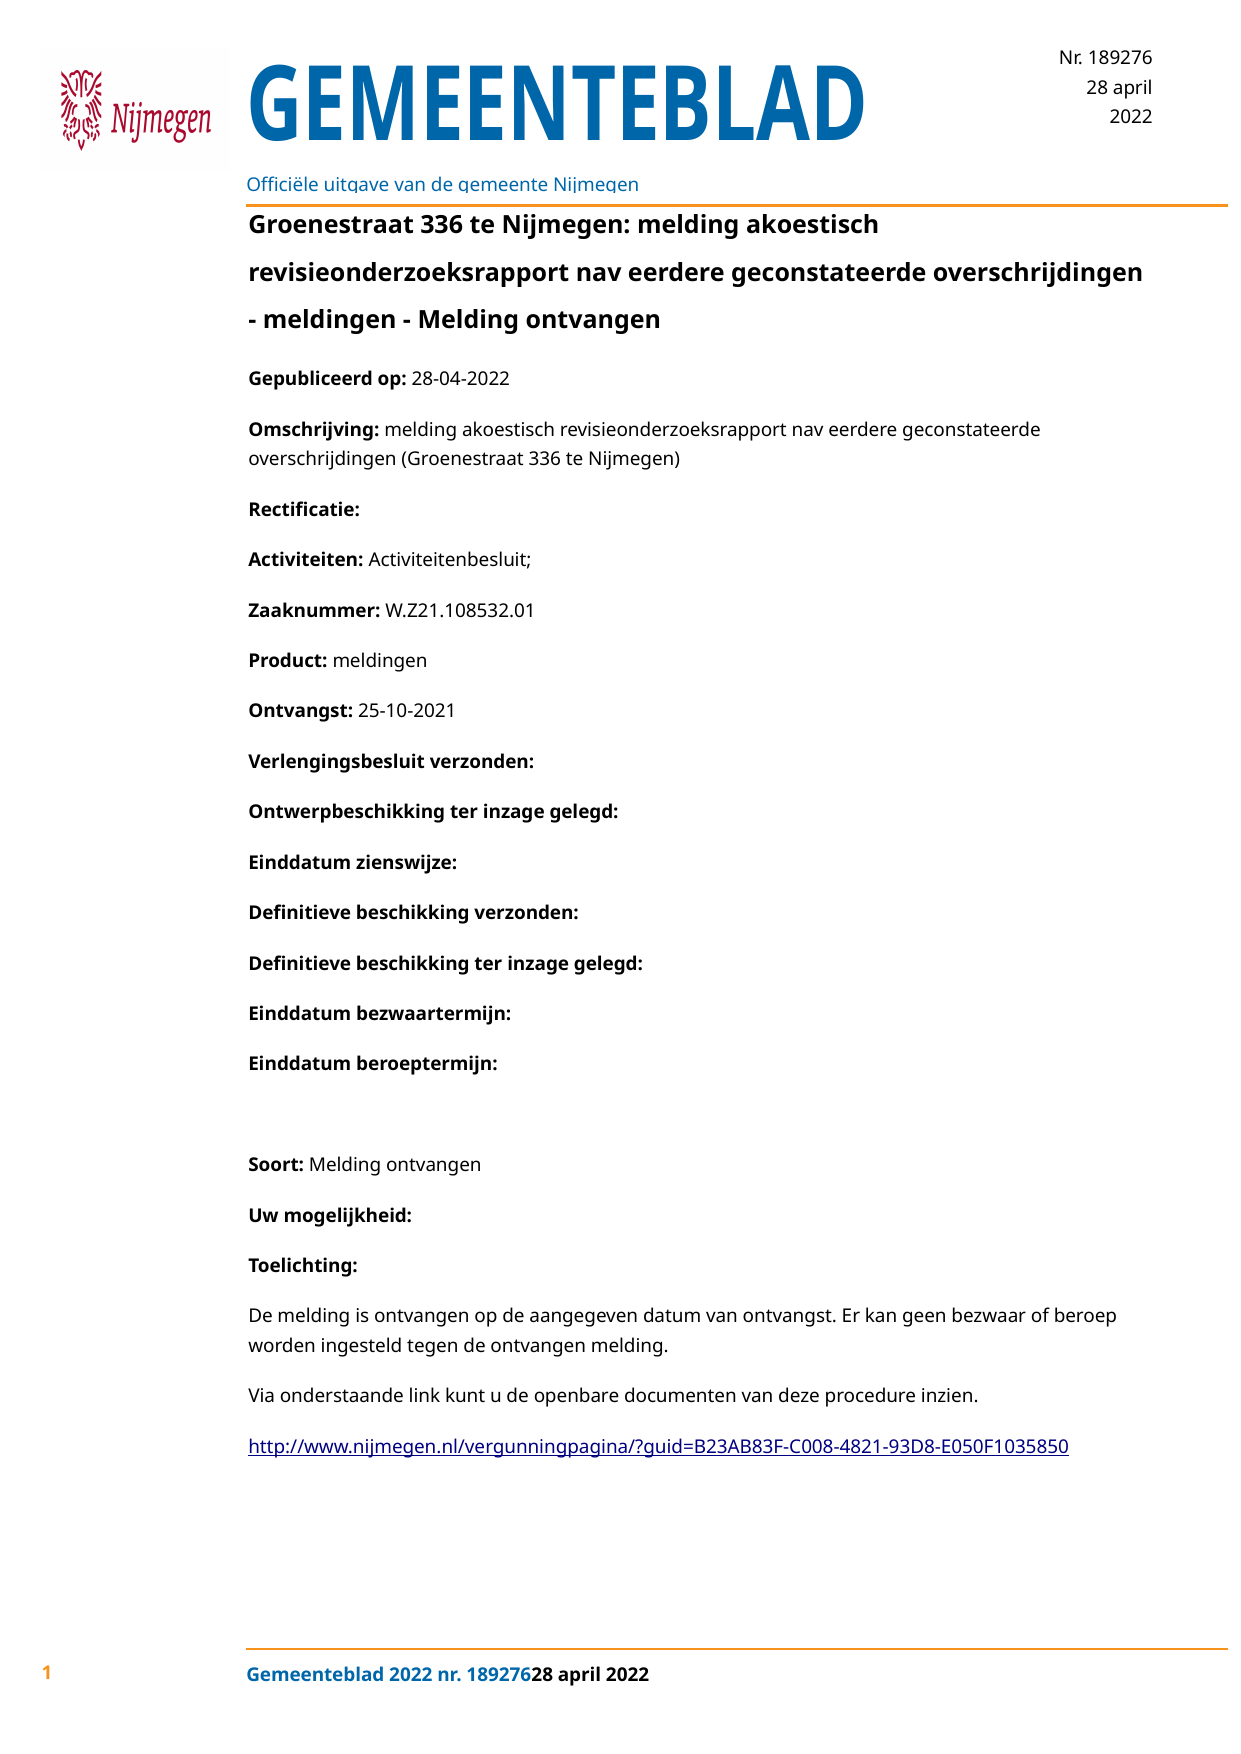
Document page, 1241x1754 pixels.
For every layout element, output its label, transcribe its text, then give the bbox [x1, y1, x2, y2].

picture [41, 47, 231, 172]
text Rectificatie: [248, 496, 1152, 522]
text Groenestraat 336 te Nijmegen: melding akoestisch revisieonderzoeksrapport nav eerdere geconstateerde overschrijdingen - meldingen - Melding ontvangen [248, 207, 1152, 336]
text http://www.nijmegen.nl/vergunningpagina/?guid=B23AB83F-C008-4821-93D8-E050F1035850 [248, 1433, 1152, 1459]
text Einddatum zienswijze: [248, 849, 1152, 874]
text De melding is ontvangen op de aangegeven datum van ontvangst. Er kan geen bezwaar of beroep worden ingesteld tegen de ontvangen melding. [248, 1303, 1152, 1358]
text Einddatum beroeptermijn: [248, 1051, 1152, 1076]
text Verlengingsbesluit verzonden: [248, 748, 1152, 774]
text Definitieve beschikking ter inzage gelegd: [248, 950, 1152, 975]
text Definitieve beschikking verzonden: [248, 899, 1152, 925]
text Ontwerpbeschikking ter inzage gelegd: [248, 798, 1152, 824]
text Omschrijving: melding akoestisch revisieonderzoeksrapport nav eerdere geconstateerde overschrijdingen (Groenestraat 336 te Nijmegen) [248, 416, 1152, 471]
text Ontvangst: 25-10-2021 [248, 698, 1152, 723]
text Uw mogelijkheid: [248, 1202, 1152, 1227]
text Gepubliceerd op: 28-04-2022 [248, 366, 1152, 391]
text Soort: Melding ontvangen [248, 1151, 1152, 1177]
text Toelichting: [248, 1252, 1152, 1278]
text Activiteiten: Activiteitenbesluit; [248, 546, 1152, 572]
text Via onderstaande link kunt u de openbare documenten van deze procedure inzien. [248, 1383, 1152, 1408]
text Zaaknummer: W.Z21.108532.01 [248, 597, 1152, 622]
text Product: meldingen [248, 647, 1152, 673]
text Einddatum bezwaartermijn: [248, 1000, 1152, 1026]
